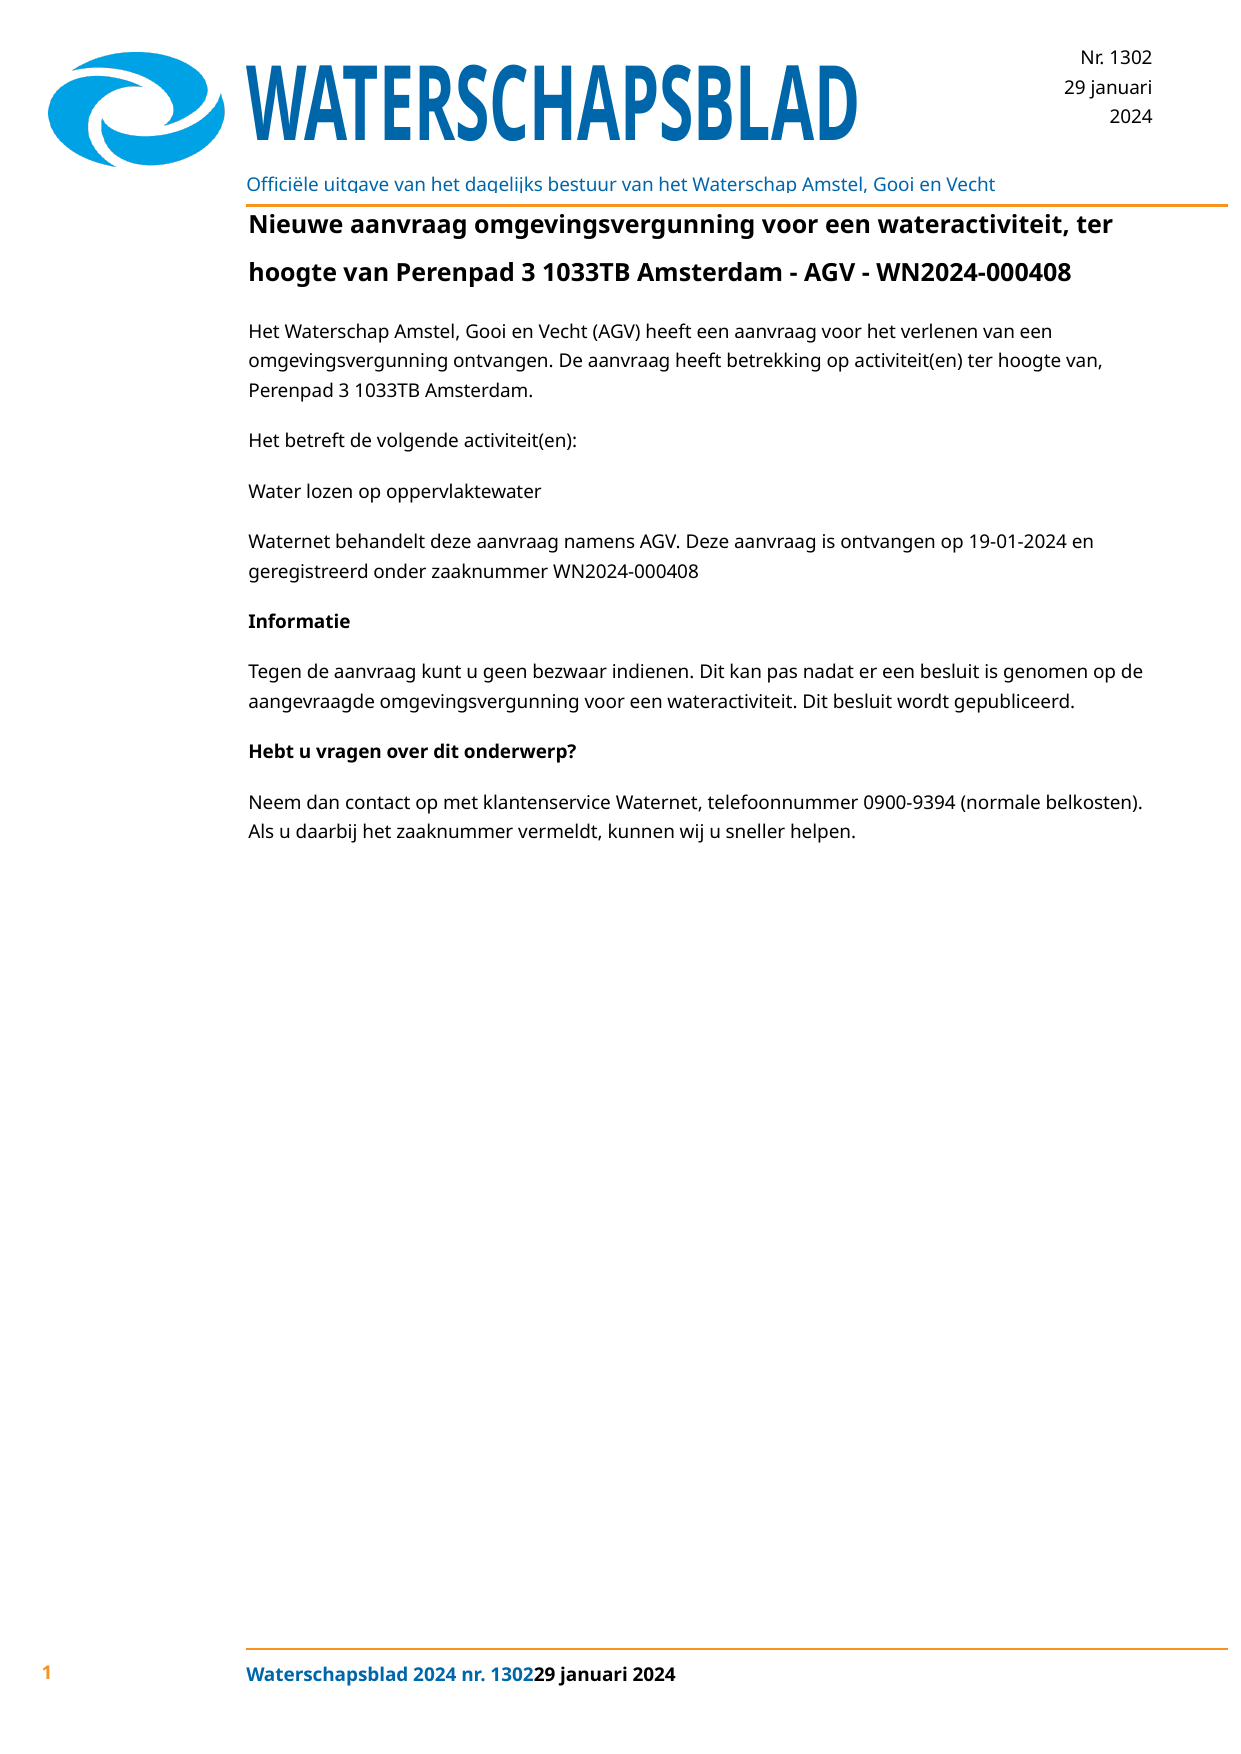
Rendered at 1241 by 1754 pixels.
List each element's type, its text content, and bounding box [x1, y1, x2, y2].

text Water lozen op oppervlaktewater [248, 478, 1152, 504]
text Tegen de aanvraag kunt u geen bezwaar indienen. Dit kan pas nadat er een besluit is genomen op de aangevraagde omgevingsvergunning voor een wateractiviteit. Dit besluit wordt gepubliceerd. [248, 659, 1152, 714]
text Neem dan contact op met klantenservice Waternet, telefoonnummer 0900-9394 (normale belkosten). Als u daarbij het zaaknummer vermeldt, kunnen wij u sneller helpen. [248, 789, 1152, 844]
text Waternet behandelt deze aanvraag namens AGV. Deze aanvraag is ontvangen op 19-01-2024 en geregistreerd onder zaaknummer WN2024-000408 [248, 528, 1152, 584]
text Nieuwe aanvraag omgevingsvergunning voor een wateractiviteit, ter hoogte van Perenpad 3 1033TB Amsterdam - AGV - WN2024-000408 [248, 207, 1152, 288]
picture [41, 47, 231, 172]
text Hebt u vragen over dit onderwerp? [248, 739, 1152, 764]
text Het Waterschap Amstel, Gooi en Vecht (AGV) heeft een aanvraag voor het verlenen van een omgevingsvergunning ontvangen. De aanvraag heeft betrekking op activiteit(en) ter hoogte van, Perenpad 3 1033TB Amsterdam. [248, 318, 1152, 403]
text Het betreft de volgende activiteit(en): [248, 427, 1152, 453]
text Informatie [248, 608, 1152, 634]
